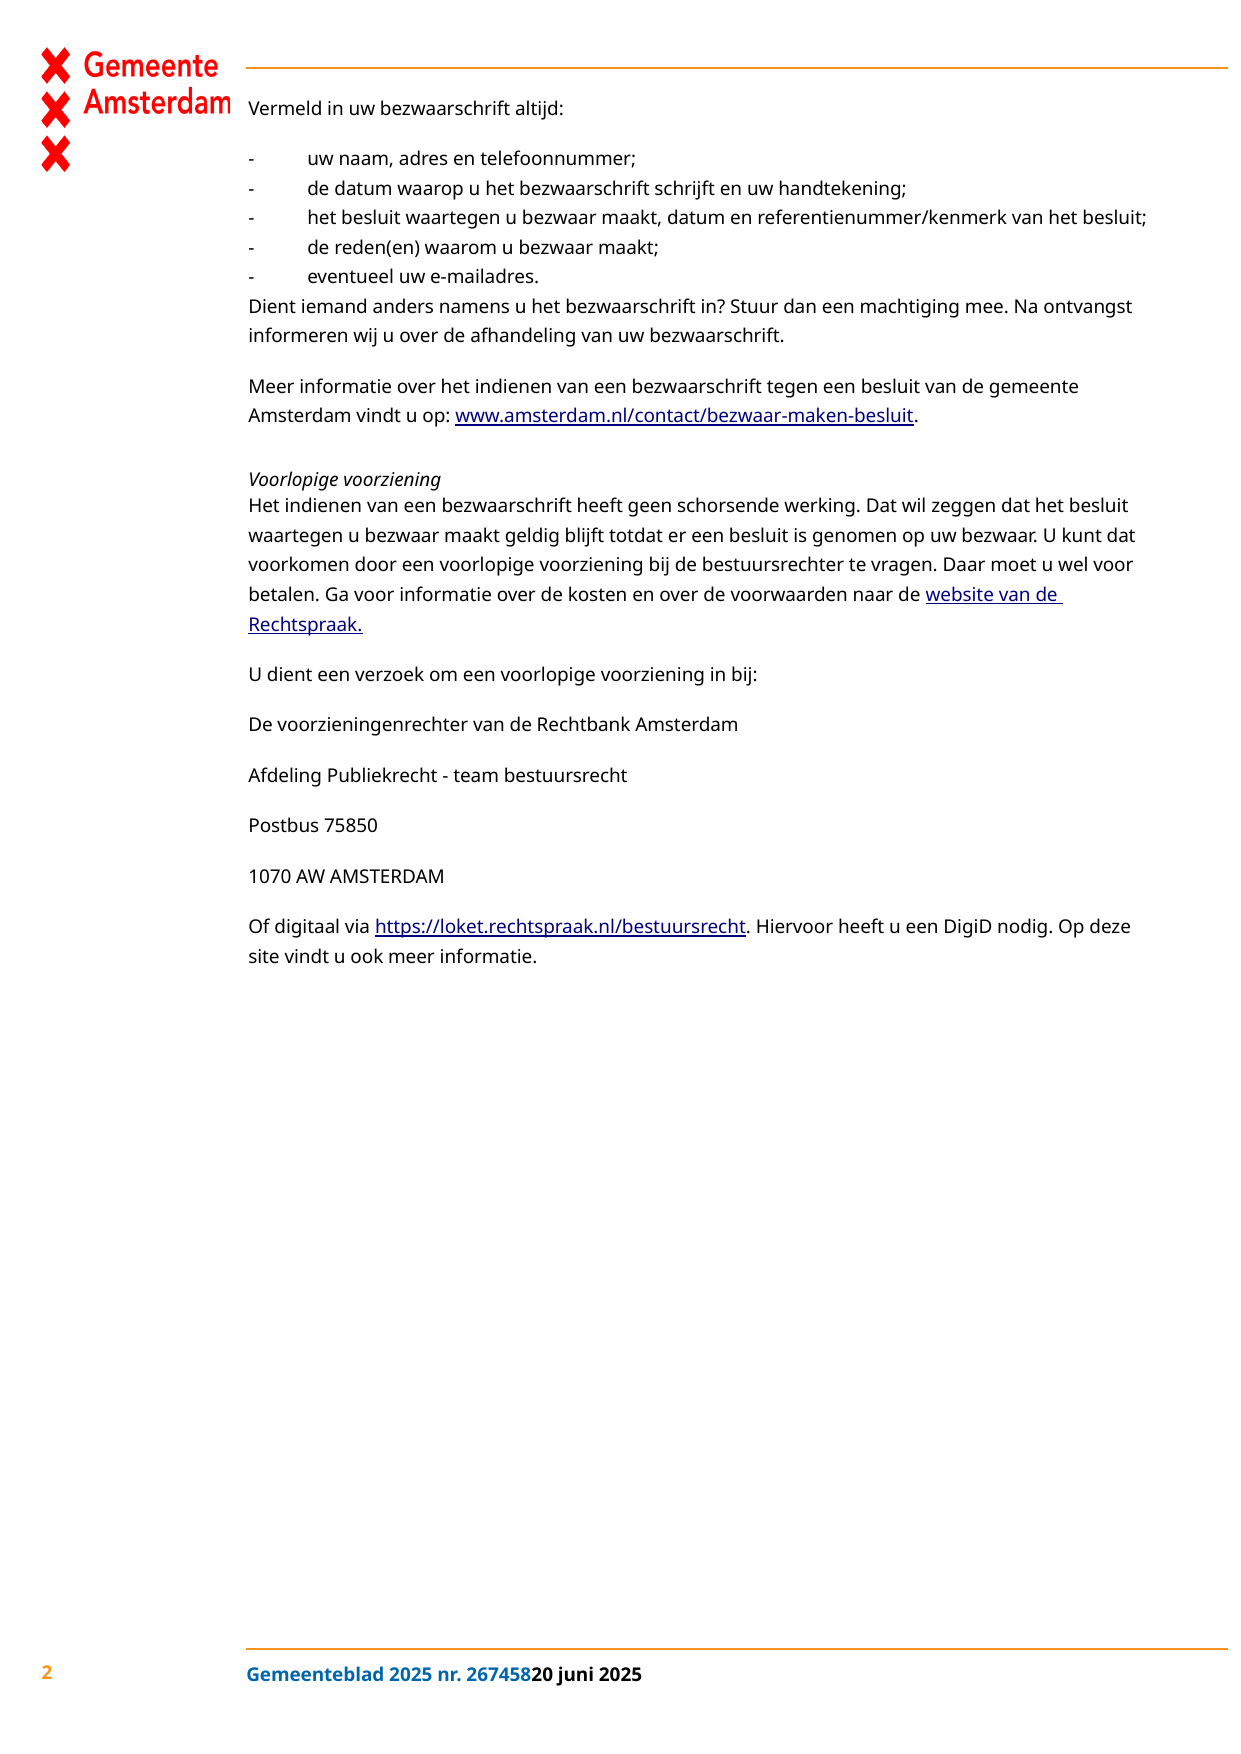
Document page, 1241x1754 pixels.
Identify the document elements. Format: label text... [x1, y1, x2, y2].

text Afdeling Publiekrecht - team bestuursrecht [248, 762, 1152, 788]
text Voorlopige voorziening [248, 467, 1152, 492]
text Dient iemand anders namens u het bezwaarschrift in? Stuur dan een machtiging mee. Na ontvangst informeren wij u over de afhandeling van uw bezwaarschrift. [248, 293, 1152, 348]
text 1070 AW AMSTERDAM [248, 863, 1152, 888]
list eventueel uw e-mailadres. [248, 263, 1152, 289]
picture [41, 47, 231, 172]
text Vermeld in uw bezwaarschrift altijd: [248, 95, 1152, 121]
list de datum waarop u het bezwaarschrift schrijft en uw handtekening; [248, 175, 1152, 201]
text Het indienen van een bezwaarschrift heeft geen schorsende werking. Dat wil zeggen dat het besluit waartegen u bezwaar maakt geldig blijft totdat er een besluit is genomen op uw bezwaar. U kunt dat voorkomen door een voorlopige voorziening bij de bestuursrechter te vragen. Daar moet u wel voor betalen. Ga voor informatie over de kosten en over de voorwaarden naar de website van de Rechtspraak. [248, 492, 1152, 636]
text Meer informatie over het indienen van een bezwaarschrift tegen een besluit van de gemeente Amsterdam vindt u op: www.amsterdam.nl/contact/bezwaar-maken-besluit. [248, 373, 1152, 428]
list de reden(en) waarom u bezwaar maakt; [248, 234, 1152, 260]
text Postbus 75850 [248, 812, 1152, 838]
text Of digitaal via https://loket.rechtspraak.nl/bestuursrecht. Hiervoor heeft u een DigiD nodig. Op deze site vindt u ook meer informatie. [248, 913, 1152, 968]
text De voorzieningenrechter van de Rechtbank Amsterdam [248, 712, 1152, 737]
list uw naam, adres en telefoonnummer; [248, 145, 1152, 171]
text U dient een verzoek om een voorlopige voorziening in bij: [248, 661, 1152, 687]
list het besluit waartegen u bezwaar maakt, datum en referentienummer/kenmerk van het besluit; [248, 204, 1152, 230]
